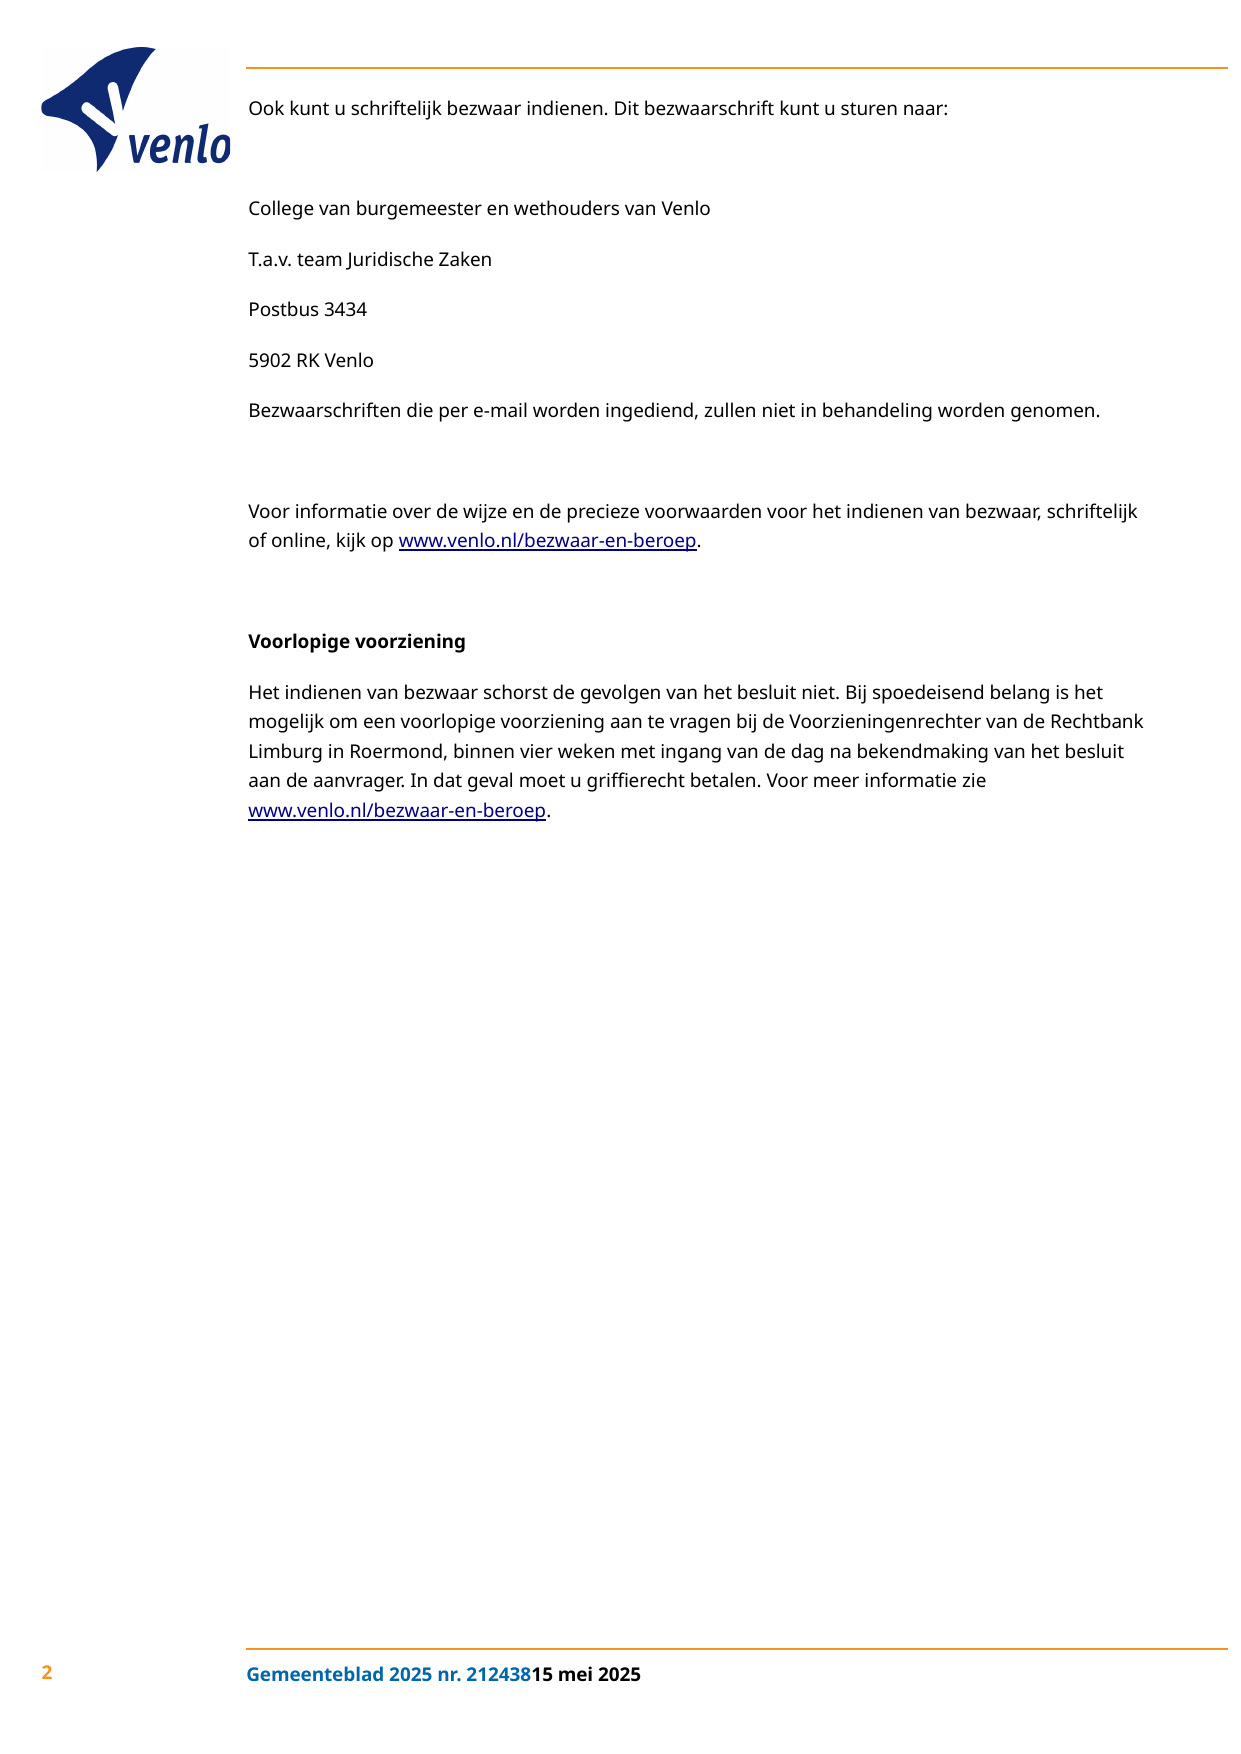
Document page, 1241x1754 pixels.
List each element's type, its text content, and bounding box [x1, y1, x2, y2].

text Bezwaarschriften die per e-mail worden ingediend, zullen niet in behandeling worden genomen. [248, 397, 1152, 423]
text College van burgemeester en wethouders van Venlo [248, 196, 1152, 221]
text Ook kunt u schriftelijk bezwaar indienen. Dit bezwaarschrift kunt u sturen naar: [248, 95, 1152, 121]
text T.a.v. team Juridische Zaken [248, 246, 1152, 272]
text Het indienen van bezwaar schorst de gevolgen van het besluit niet. Bij spoedeisend belang is het mogelijk om een voorlopige voorziening aan te vragen bij de Voorzieningenrechter van de Rechtbank Limburg in Roermond, binnen vier weken met ingang van de dag na bekendmaking van het besluit aan de aanvrager. In dat geval moet u griffierecht betalen. Voor meer informatie zie www.venlo.nl/bezwaar-en-beroep. [248, 679, 1152, 823]
text Voorlopige voorziening [248, 628, 1152, 654]
picture [41, 47, 231, 172]
text Voor informatie over de wijze en de precieze voorwaarden voor het indienen van bezwaar, schriftelijk of online, kijk op www.venlo.nl/bezwaar-en-beroep. [248, 498, 1152, 553]
text Postbus 3434 [248, 296, 1152, 322]
text 5902 RK Venlo [248, 347, 1152, 373]
